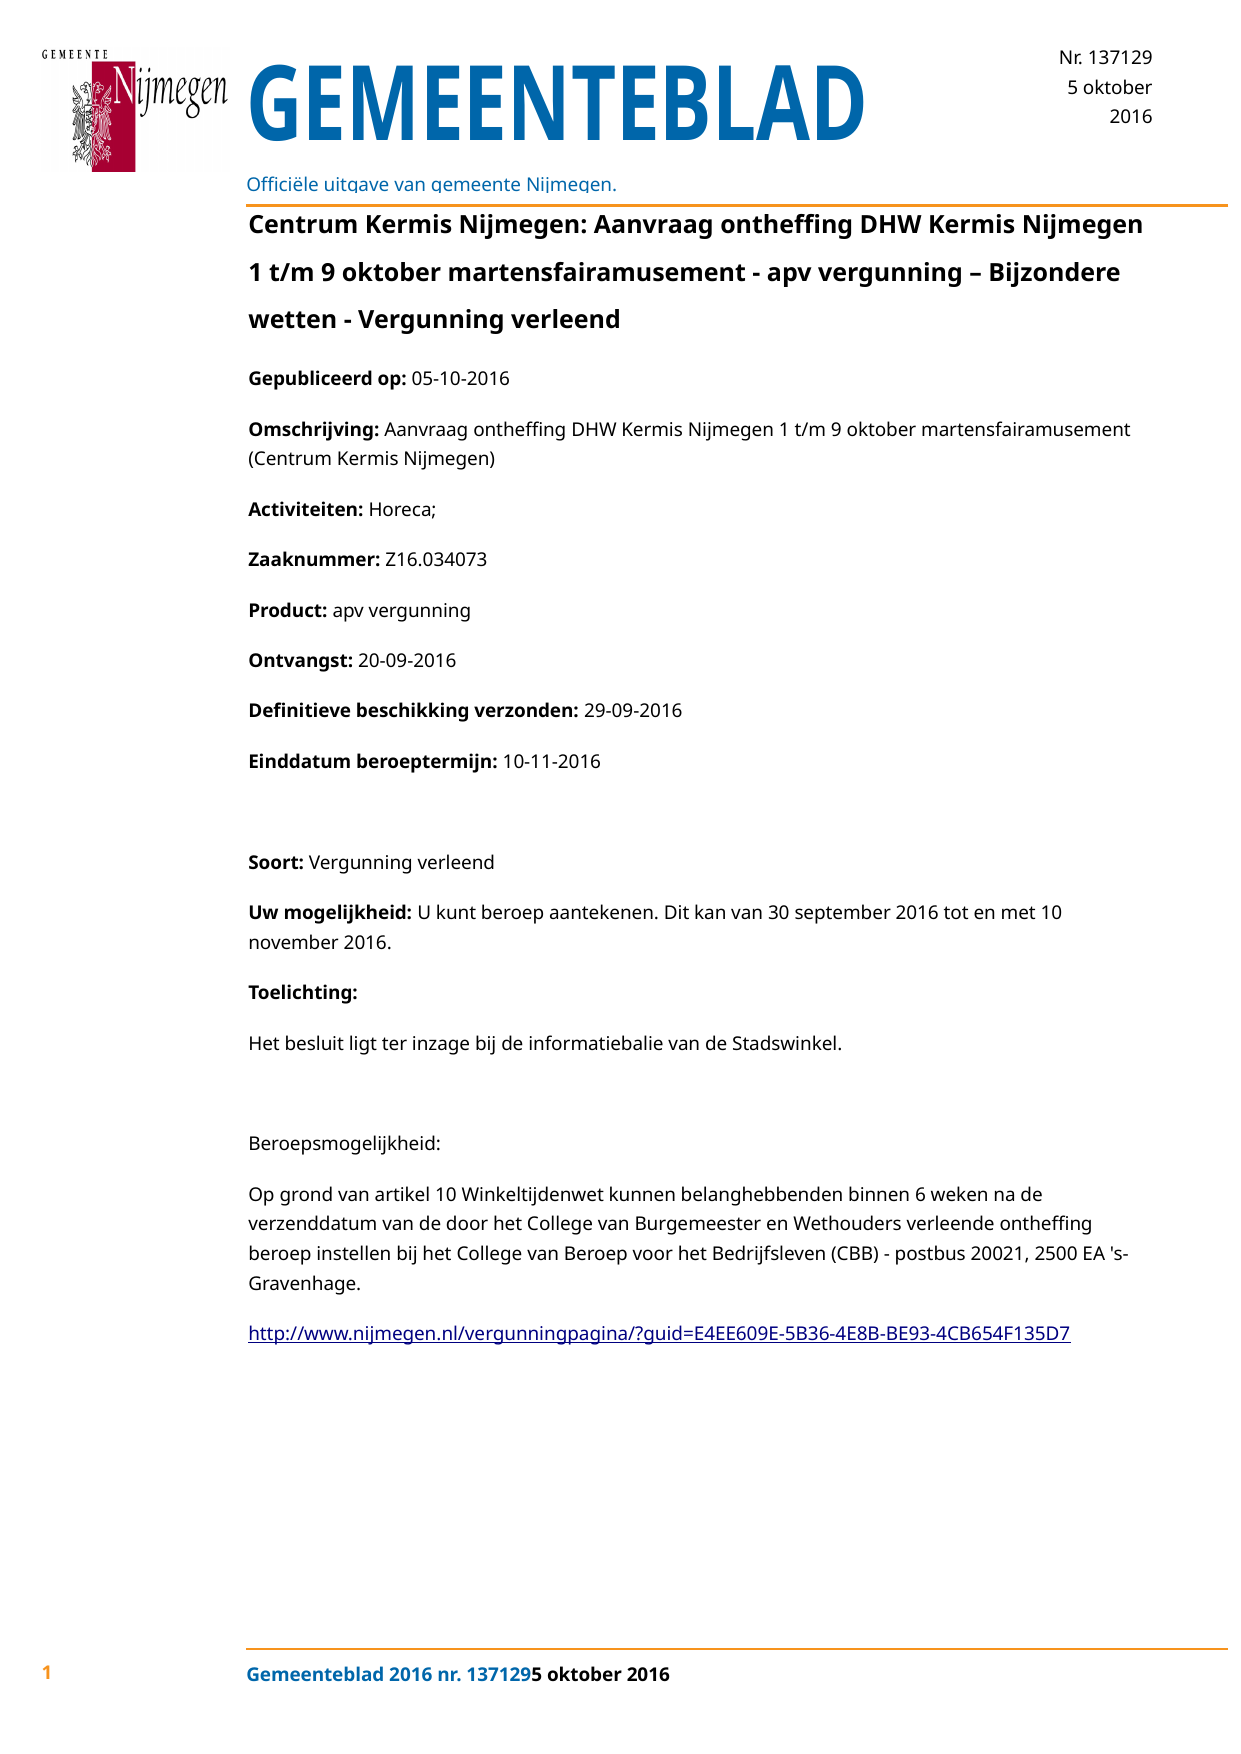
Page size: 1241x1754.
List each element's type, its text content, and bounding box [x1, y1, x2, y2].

text Ontvangst: 20-09-2016 [248, 647, 1152, 673]
text Centrum Kermis Nijmegen: Aanvraag ontheffing DHW Kermis Nijmegen 1 t/m 9 oktober martensfairamusement - apv vergunning – Bijzondere wetten - Vergunning verleend [248, 207, 1152, 336]
text Definitieve beschikking verzonden: 29-09-2016 [248, 698, 1152, 723]
text Uw mogelijkheid: U kunt beroep aantekenen. Dit kan van 30 september 2016 tot en met 10 november 2016. [248, 899, 1152, 954]
text Toelichting: [248, 979, 1152, 1005]
text Einddatum beroeptermijn: 10-11-2016 [248, 748, 1152, 774]
text http://www.nijmegen.nl/vergunningpagina/?guid=E4EE609E-5B36-4E8B-BE93-4CB654F135D7 [248, 1320, 1152, 1346]
text Activiteiten: Horeca; [248, 496, 1152, 522]
text Beroepsmogelijkheid: [248, 1131, 1152, 1156]
text Op grond van artikel 10 Winkeltijdenwet kunnen belanghebbenden binnen 6 weken na de verzenddatum van de door het College van Burgemeester en Wethouders verleende ontheffing beroep instellen bij het College van Beroep voor het Bedrijfsleven (CBB) - postbus 20021, 2500 EA 's-Gravenhage. [248, 1181, 1152, 1295]
text Gepubliceerd op: 05-10-2016 [248, 366, 1152, 391]
text Soort: Vergunning verleend [248, 849, 1152, 874]
text Het besluit ligt ter inzage bij de informatiebalie van de Stadswinkel. [248, 1030, 1152, 1055]
picture [41, 47, 231, 172]
text Omschrijving: Aanvraag ontheffing DHW Kermis Nijmegen 1 t/m 9 oktober martensfairamusement (Centrum Kermis Nijmegen) [248, 416, 1152, 471]
text Zaaknummer: Z16.034073 [248, 546, 1152, 572]
text Product: apv vergunning [248, 597, 1152, 622]
